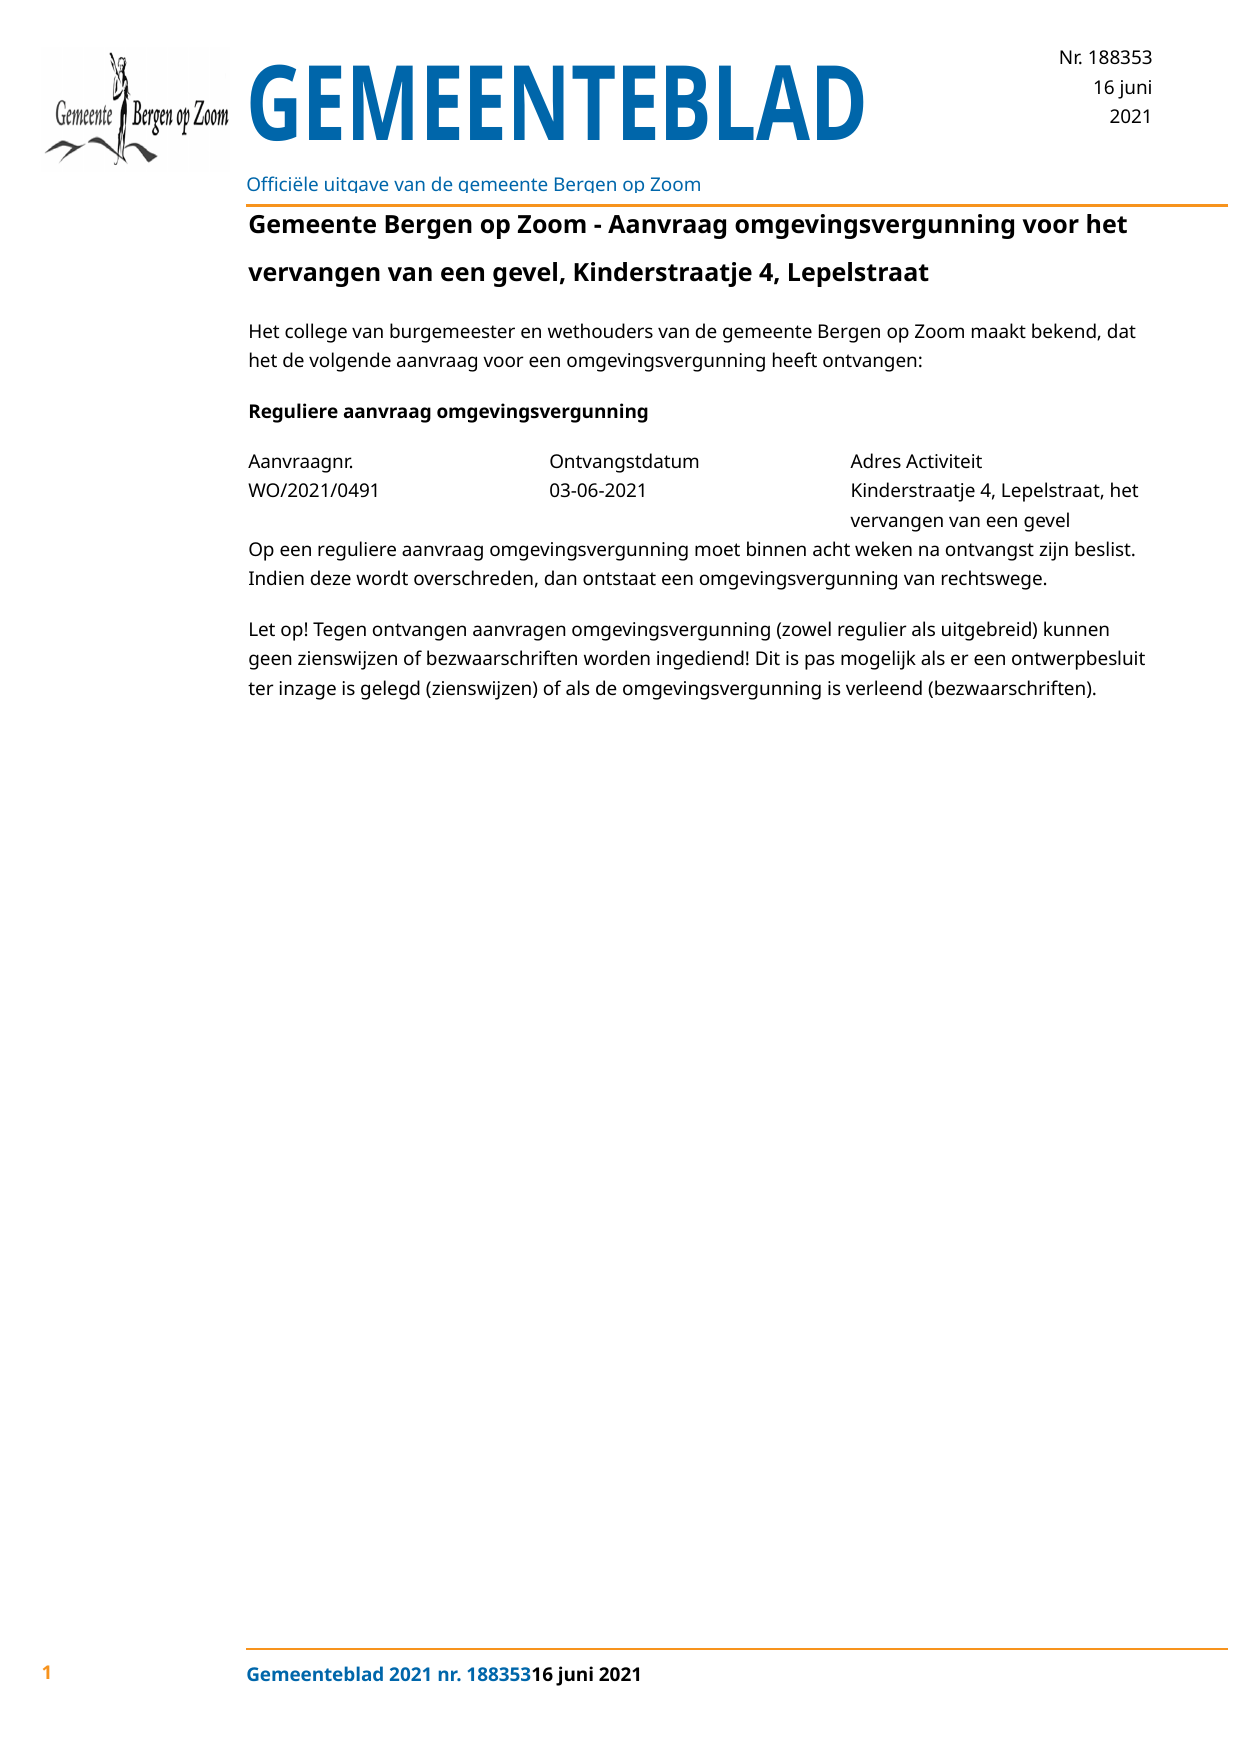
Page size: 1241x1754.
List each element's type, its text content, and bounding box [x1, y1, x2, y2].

table_header Kinderstraatje 4, Lepelstraat, het vervangen van een gevel [850, 478, 1152, 533]
table_header 03-06-2021 [549, 478, 850, 533]
table_header Adres Activiteit [850, 449, 1152, 474]
text Gemeente Bergen op Zoom - Aanvraag omgevingsvergunning voor het vervangen van een gevel, Kinderstraatje 4, Lepelstraat [248, 207, 1152, 288]
text Op een reguliere aanvraag omgevingsvergunning moet binnen acht weken na ontvangst zijn beslist. Indien deze wordt overschreden, dan ontstaat een omgevingsvergunning van rechtswege. [248, 536, 1152, 591]
text Reguliere aanvraag omgevingsvergunning [248, 398, 1152, 424]
table_header Ontvangstdatum [549, 449, 850, 474]
table_header WO/2021/0491 [248, 478, 549, 533]
picture [41, 47, 231, 172]
text Het college van burgemeester en wethouders van de gemeente Bergen op Zoom maakt bekend, dat het de volgende aanvraag voor een omgevingsvergunning heeft ontvangen: [248, 318, 1152, 373]
table_header Aanvraagnr. [248, 449, 549, 474]
text Let op! Tegen ontvangen aanvragen omgevingsvergunning (zowel regulier als uitgebreid) kunnen geen zienswijzen of bezwaarschriften worden ingediend! Dit is pas mogelijk als er een ontwerpbesluit ter inzage is gelegd (zienswijzen) of als de omgevingsvergunning is verleend (bezwaarschriften). [248, 616, 1152, 701]
